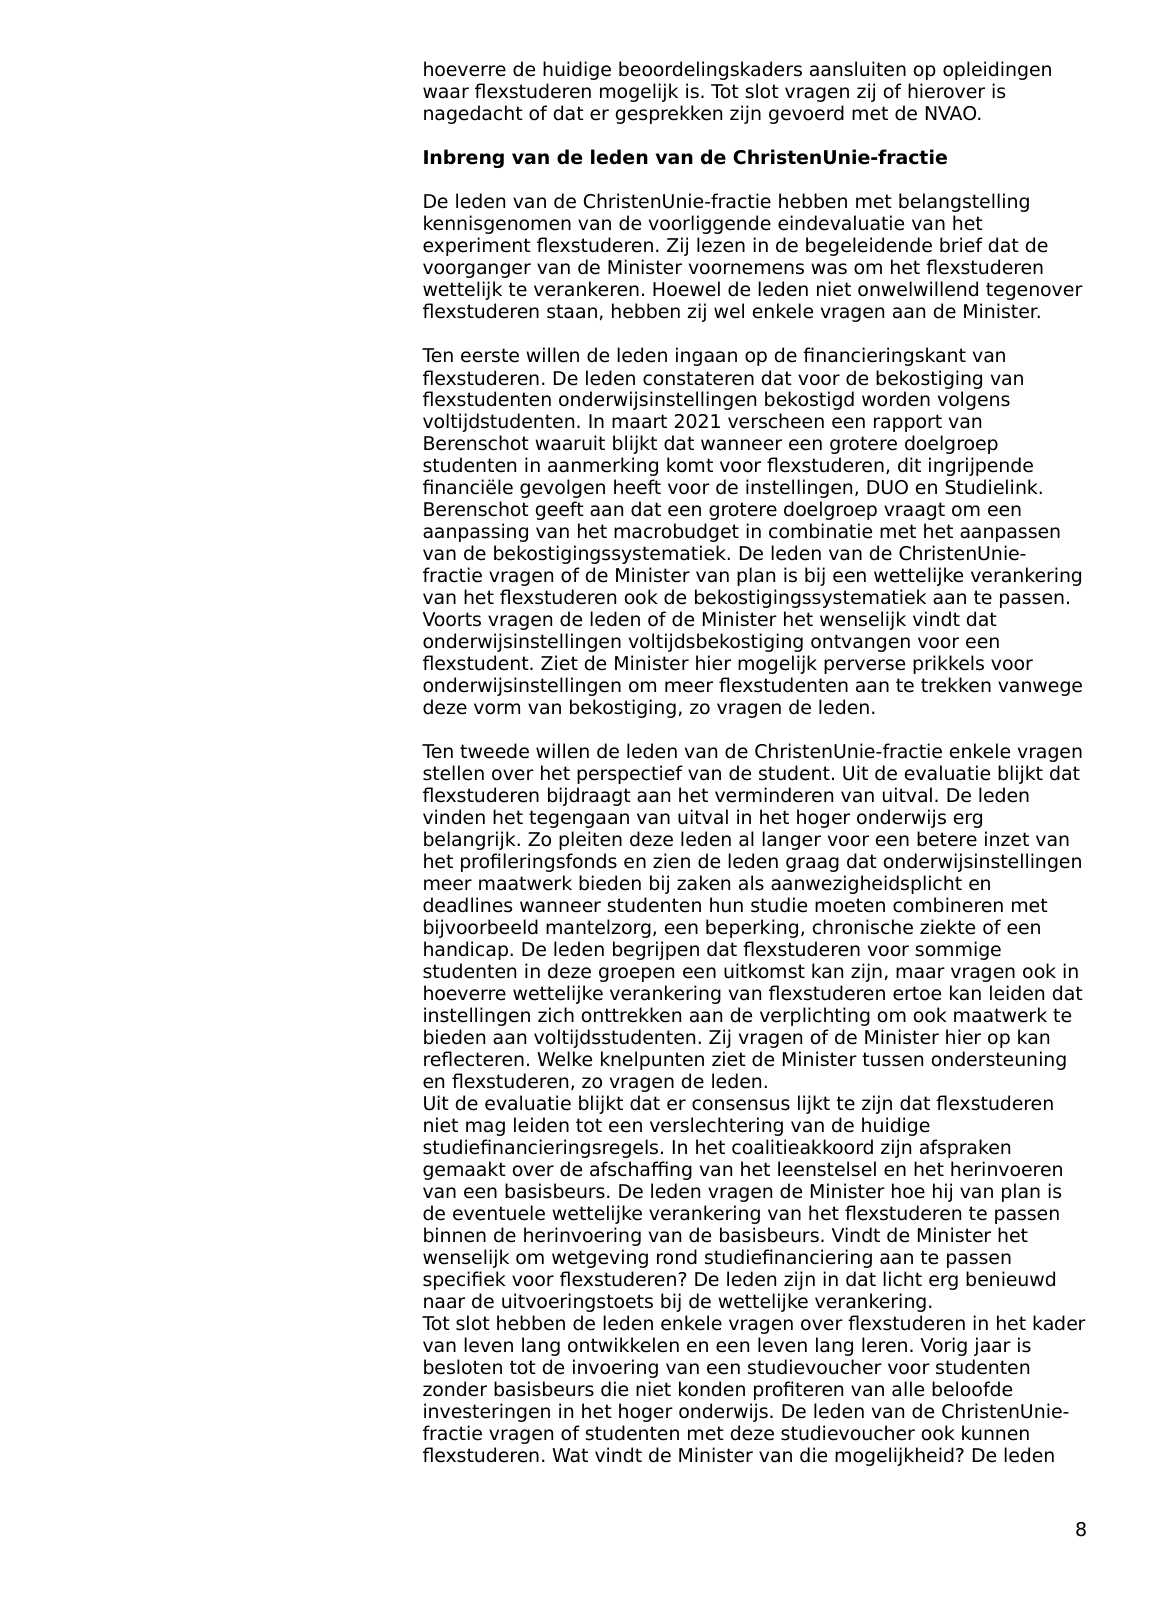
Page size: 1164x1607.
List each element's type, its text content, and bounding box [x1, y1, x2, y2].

text Ten tweede willen de leden van de ChristenUnie-fractie enkele vragen stellen over het perspectief van de student. Uit de evaluatie blijkt dat flexstuderen bijdraagt aan het verminderen van uitval. De leden vinden het tegengaan van uitval in het hoger onderwijs erg belangrijk. Zo pleiten deze leden al langer voor een betere inzet van het profileringsfonds en zien de leden graag dat onderwijsinstellingen meer maatwerk bieden bij zaken als aanwezigheidsplicht en deadlines wanneer studenten hun studie moeten combineren met bijvoorbeeld mantelzorg, een beperking, chronische ziekte of een handicap. De leden begrijpen dat flexstuderen voor sommige studenten in deze groepen een uitkomst kan zijn, maar vragen ook in hoeverre wettelijke verankering van flexstuderen ertoe kan leiden dat instellingen zich onttrekken aan de verplichting om ook maatwerk te bieden aan voltijdsstudenten. Zij vragen of de Minister hier op kan reflecteren. Welke knelpunten ziet de Minister tussen ondersteuning en flexstuderen, zo vragen de leden. [422, 741, 1087, 1093]
text Tot slot hebben de leden enkele vragen over flexstuderen in het kader van leven lang ontwikkelen en een leven lang leren. Vorig jaar is besloten tot de invoering van een studievoucher voor studenten zonder basisbeurs die niet konden profiteren van alle beloofde investeringen in het hoger onderwijs. De leden van de ChristenUnie-fractie vragen of studenten met deze studievoucher ook kunnen flexstuderen. Wat vindt de Minister van die mogelijkheid? De leden [422, 1313, 1087, 1467]
text Uit de evaluatie blijkt dat er consensus lijkt te zijn dat flexstuderen niet mag leiden tot een verslechtering van de huidige studiefinancieringsregels. In het coalitieakkoord zijn afspraken gemaakt over de afschaffing van het leenstelsel en het herinvoeren van een basisbeurs. De leden vragen de Minister hoe hij van plan is de eventuele wettelijke verankering van het flexstuderen te passen binnen de herinvoering van de basisbeurs. Vindt de Minister het wenselijk om wetgeving rond studiefinanciering aan te passen specifiek voor flexstuderen? De leden zijn in dat licht erg benieuwd naar de uitvoeringstoets bij de wettelijke verankering. [422, 1093, 1087, 1313]
text Ten eerste willen de leden ingaan op de financieringskant van flexstuderen. De leden constateren dat voor de bekostiging van flexstudenten onderwijsinstellingen bekostigd worden volgens voltijdstudenten. In maart 2021 verscheen een rapport van Berenschot waaruit blijkt dat wanneer een grotere doelgroep studenten in aanmerking komt voor flexstuderen, dit ingrijpende financiële gevolgen heeft voor de instellingen, DUO en Studielink. Berenschot geeft aan dat een grotere doelgroep vraagt om een aanpassing van het macrobudget in combinatie met het aanpassen van de bekostigingssystematiek. De leden van de ChristenUnie-fractie vragen of de Minister van plan is bij een wettelijke verankering van het flexstuderen ook de bekostigingssystematiek aan te passen. Voorts vragen de leden of de Minister het wenselijk vindt dat onderwijsinstellingen voltijdsbekostiging ontvangen voor een flexstudent. Ziet de Minister hier mogelijk perverse prikkels voor onderwijsinstellingen om meer flexstudenten aan te trekken vanwege deze vorm van bekostiging, zo vragen de leden. [422, 345, 1087, 719]
text De leden van de ChristenUnie-fractie hebben met belangstelling kennisgenomen van de voorliggende eindevaluatie van het experiment flexstuderen. Zij lezen in de begeleidende brief dat de voorganger van de Minister voornemens was om het flexstuderen wettelijk te verankeren. Hoewel de leden niet onwelwillend tegenover flexstuderen staan, hebben zij wel enkele vragen aan de Minister. [422, 191, 1087, 323]
text hoeverre de huidige beoordelingskaders aansluiten op opleidingen waar flexstuderen mogelijk is. Tot slot vragen zij of hierover is nagedacht of dat er gesprekken zijn gevoerd met de NVAO. [422, 59, 1087, 125]
subtitle Inbreng van de leden van de ChristenUnie-fractie [422, 147, 1087, 169]
